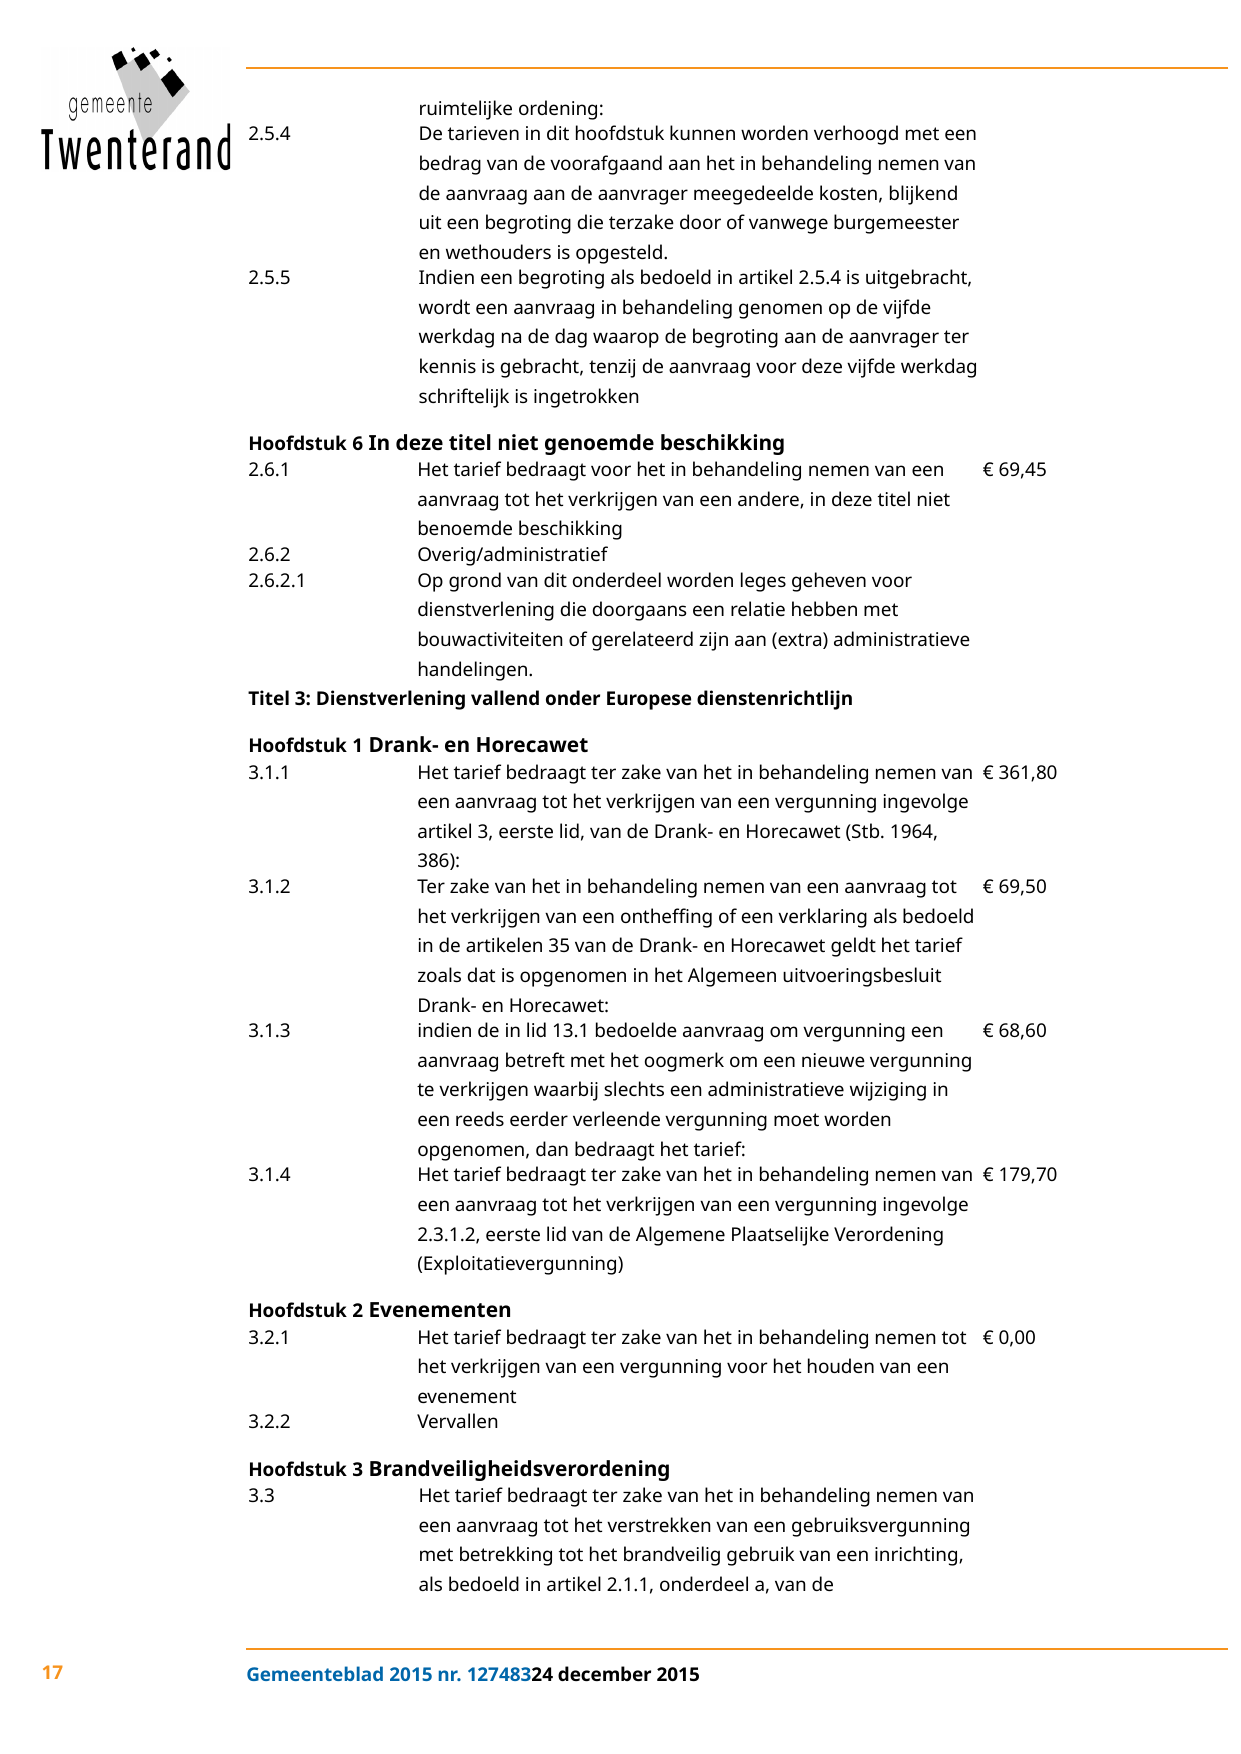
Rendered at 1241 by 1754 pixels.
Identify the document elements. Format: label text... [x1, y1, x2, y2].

table_cell Vervallen [417, 1409, 983, 1434]
table_cell 3.2.2 [248, 1409, 417, 1434]
table_header 3.2.1 [248, 1324, 417, 1409]
table_cell [248, 95, 418, 121]
table_cell 2.5.5 [248, 265, 418, 409]
table_cell Het tarief bedraagt ter zake van het in behandeling nemen van een aanvraag tot het verkrijgen van een vergunning ingevolge 2.3.1.2, eerste lid van de Algemene Plaatselijke Verordening (Exploitatievergunning) [417, 1162, 983, 1276]
table_cell € 69,50 [983, 874, 1152, 1017]
table_cell Indien een begroting als bedoeld in artikel 2.5.4 is uitgebracht, wordt een aanvraag in behandeling genomen op de vijfde werkdag na de dag waarop de begroting aan de aanvrager ter kennis is gebracht, tenzij de aanvraag voor deze vijfde werkdag schriftelijk is ingetrokken [418, 265, 981, 409]
table_cell [983, 541, 1152, 567]
table_header € 361,80 [983, 759, 1152, 873]
table_header Het tarief bedraagt ter zake van het in behandeling nemen van een aanvraag tot het verkrijgen van een vergunning ingevolge artikel 3, eerste lid, van de Drank- en Horecawet (Stb. 1964, 386): [417, 759, 983, 873]
picture [41, 47, 231, 172]
table_header Het tarief bedraagt ter zake van het in behandeling nemen tot het verkrijgen van een vergunning voor het houden van een evenement [417, 1324, 983, 1409]
text Hoofdstuk 1 Drank- en Horecawet [248, 730, 1152, 759]
table_cell [981, 95, 1152, 121]
table_cell 3.1.4 [248, 1162, 417, 1276]
table_cell Ter zake van het in behandeling nemen van een aanvraag tot het verkrijgen van een ontheffing of een verklaring als bedoeld in de artikelen 35 van de Drank- en Horecawet geldt het tarief zoals dat is opgenomen in het Algemeen uitvoeringsbesluit Drank- en Horecawet: [417, 874, 983, 1017]
table_header [981, 1482, 1152, 1597]
table_header 3.1.1 [248, 759, 417, 873]
table_cell 2.6.2.1 [248, 567, 417, 682]
table_header € 69,45 [983, 456, 1152, 541]
table_cell De tarieven in dit hoofdstuk kunnen worden verhoogd met een bedrag van de voorafgaand aan het in behandeling nemen van de aanvraag aan de aanvrager meegedeelde kosten, blijkend uit een begroting die terzake door of vanwege burgemeester en wethouders is opgesteld. [418, 121, 981, 264]
table_cell € 179,70 [983, 1162, 1152, 1276]
text Hoofdstuk 3 Brandveiligheidsverordening [248, 1454, 1152, 1482]
table_cell [981, 121, 1152, 264]
table_cell [983, 1409, 1152, 1434]
table_cell indien de in lid 13.1 bedoelde aanvraag om vergunning een aanvraag betreft met het oogmerk om een nieuwe vergunning te verkrijgen waarbij slechts een administratieve wijziging in een reeds eerder verleende vergunning moet worden opgenomen, dan bedraagt het tarief: [417, 1018, 983, 1162]
text Hoofdstuk 6 In deze titel niet genoemde beschikking [248, 428, 1152, 456]
table_cell 3.1.2 [248, 874, 417, 1017]
table_header € 0,00 [983, 1324, 1152, 1409]
table_header 2.6.1 [248, 456, 417, 541]
table_header Het tarief bedraagt voor het in behandeling nemen van een aanvraag tot het verkrijgen van een andere, in deze titel niet benoemde beschikking [417, 456, 983, 541]
table_cell [983, 567, 1152, 682]
table_cell € 68,60 [983, 1018, 1152, 1162]
text Hoofdstuk 2 Evenementen [248, 1295, 1152, 1324]
text Titel 3: Dienstverlening vallend onder Europese dienstenrichtlijn [248, 685, 1152, 711]
table_cell 2.5.4 [248, 121, 418, 264]
table_header 3.3 [248, 1482, 418, 1597]
table_header Het tarief bedraagt ter zake van het in behandeling nemen van een aanvraag tot het verstrekken van een gebruiksvergunning met betrekking tot het brandveilig gebruik van een inrichting, als bedoeld in artikel 2.1.1, onderdeel a, van de [418, 1482, 981, 1597]
table_cell Overig/administratief [417, 541, 983, 567]
table_cell ruimtelijke ordening: [418, 95, 981, 121]
table_cell [981, 265, 1152, 409]
table_cell Op grond van dit onderdeel worden leges geheven voor dienstverlening die doorgaans een relatie hebben met bouwactiviteiten of gerelateerd zijn aan (extra) administratieve handelingen. [417, 567, 983, 682]
table_cell 2.6.2 [248, 541, 417, 567]
table_cell 3.1.3 [248, 1018, 417, 1162]
